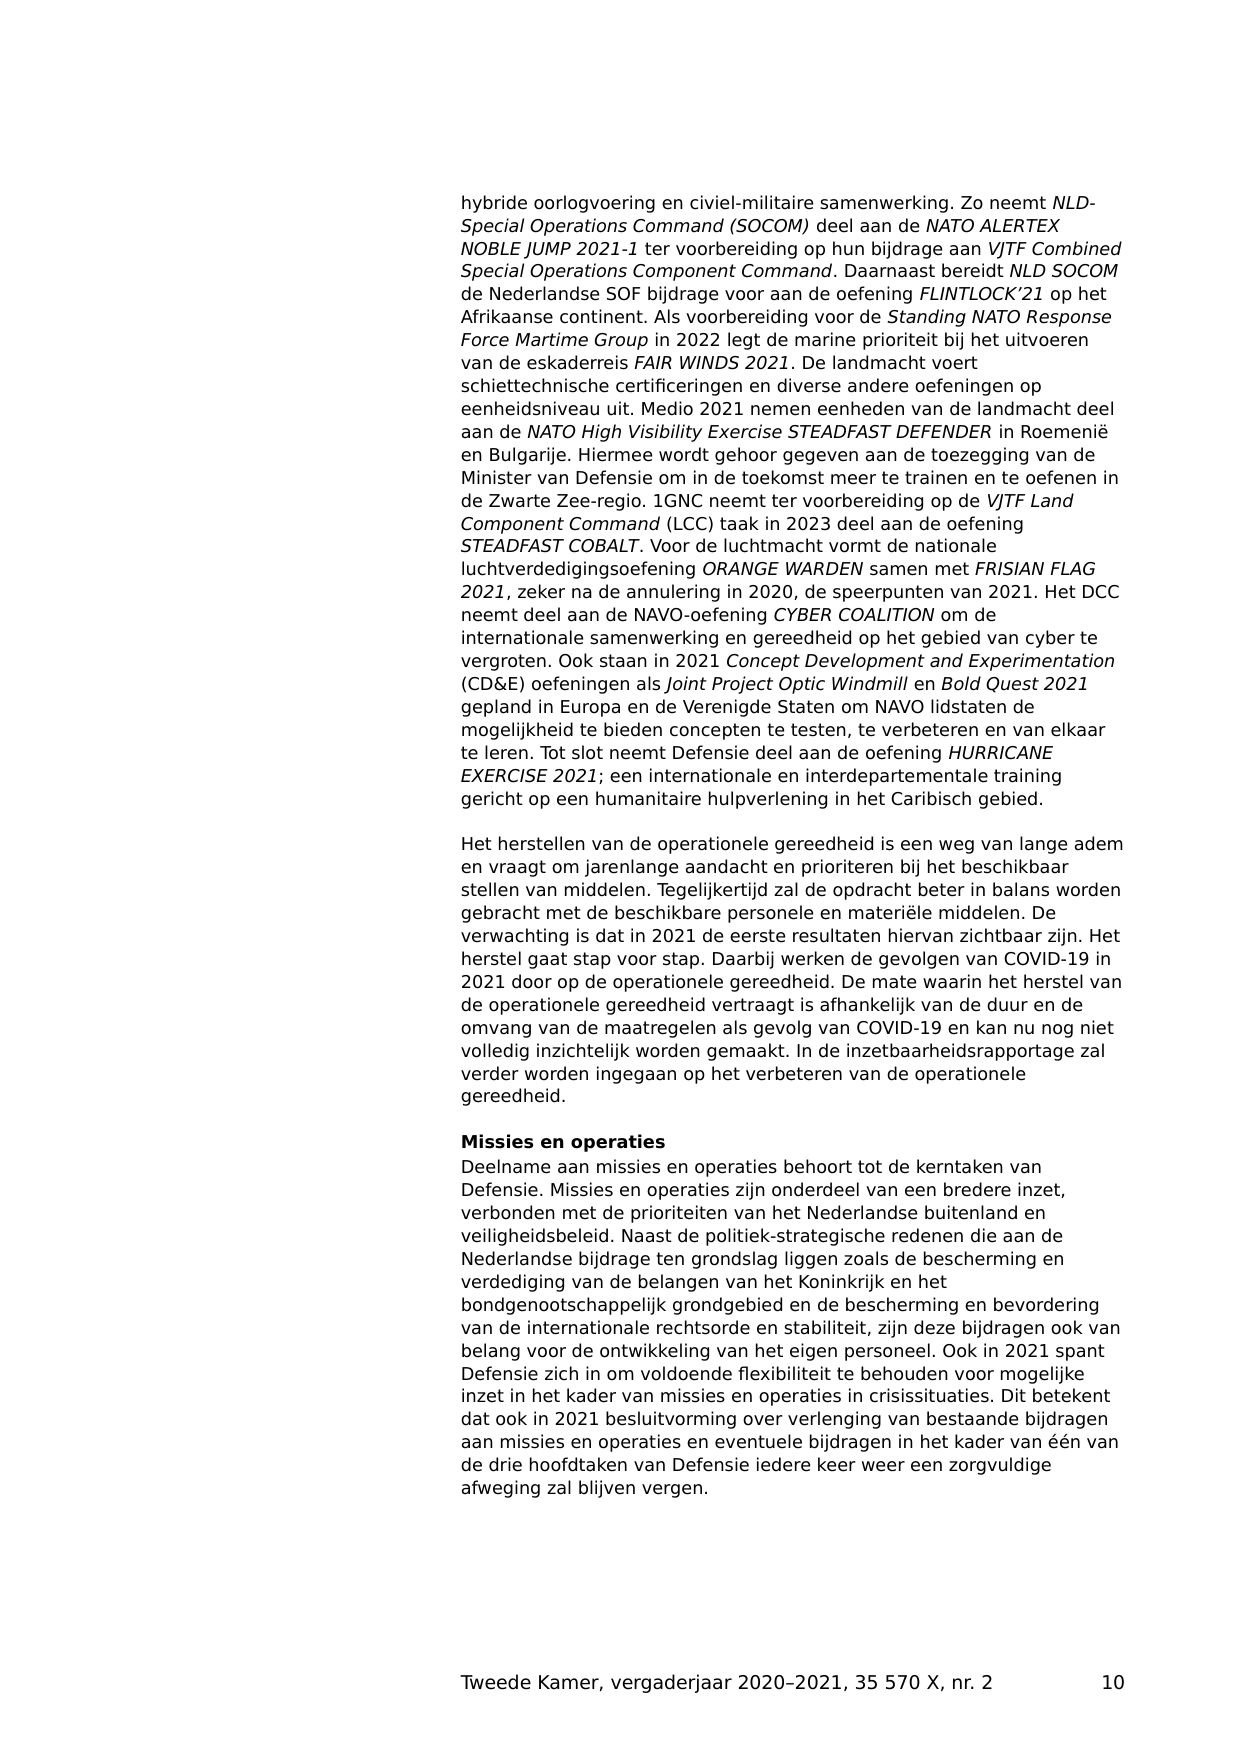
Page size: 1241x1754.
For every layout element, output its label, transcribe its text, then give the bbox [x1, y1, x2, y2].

text hybride oorlogvoering en civiel-militaire samenwerking. Zo neemt NLD-Special Operations Command (SOCOM) deel aan de NATO ALERTEX NOBLE JUMP 2021-1 ter voorbereiding op hun bijdrage aan VJTF Combined Special Operations Component Command. Daarnaast bereidt NLD SOCOM de Nederlandse SOF bijdrage voor aan de oefening FLINTLOCK’21 op het Afrikaanse continent. Als voorbereiding voor de Standing NATO Response Force Martime Group in 2022 legt de marine prioriteit bij het uitvoeren van de eskaderreis FAIR WINDS 2021. De landmacht voert schiettechnische certificeringen en diverse andere oefeningen op eenheidsniveau uit. Medio 2021 nemen eenheden van de landmacht deel aan de NATO High Visibility Exercise STEADFAST DEFENDER in Roemenië en Bulgarije. Hiermee wordt gehoor gegeven aan de toezegging van de Minister van Defensie om in de toekomst meer te trainen en te oefenen in de Zwarte Zee-regio. 1GNC neemt ter voorbereiding op de VJTF Land Component Command (LCC) taak in 2023 deel aan de oefening STEADFAST COBALT. Voor de luchtmacht vormt de nationale luchtverdedigingsoefening ORANGE WARDEN samen met FRISIAN FLAG 2021, zeker na de annulering in 2020, de speerpunten van 2021. Het DCC neemt deel aan de NAVO-oefening CYBER COALITION om de internationale samenwerking en gereedheid op het gebied van cyber te vergroten. Ook staan in 2021 Concept Development and Experimentation (CD&E) oefeningen als Joint Project Optic Windmill en Bold Quest 2021 gepland in Europa en de Verenigde Staten om NAVO lidstaten de mogelijkheid te bieden concepten te testen, te verbeteren en van elkaar te leren. Tot slot neemt Defensie deel aan de oefening HURRICANE EXERCISE 2021; een internationale en interdepartementale training gericht op een humanitaire hulpverlening in het Caribisch gebied. [461, 191, 1125, 809]
text Het herstellen van de operationele gereedheid is een weg van lange adem en vraagt om jarenlange aandacht en prioriteren bij het beschikbaar stellen van middelen. Tegelijkertijd zal de opdracht beter in balans worden gebracht met de beschikbare personele en materiële middelen. De verwachting is dat in 2021 de eerste resultaten hiervan zichtbaar zijn. Het herstel gaat stap voor stap. Daarbij werken de gevolgen van COVID-19 in 2021 door op de operationele gereedheid. De mate waarin het herstel van de operationele gereedheid vertraagt is afhankelijk van de duur en de omvang van de maatregelen als gevolg van COVID-19 en kan nu nog niet volledig inzichtelijk worden gemaakt. In de inzetbaarheidsrapportage zal verder worden ingegaan op het verbeteren van de operationele gereedheid. [461, 832, 1125, 1107]
text Missies en operaties [461, 1130, 1125, 1153]
text Deelname aan missies en operaties behoort tot de kerntaken van Defensie. Missies en operaties zijn onderdeel van een bredere inzet, verbonden met de prioriteiten van het Nederlandse buitenland en veiligheidsbeleid. Naast de politiek-strategische redenen die aan de Nederlandse bijdrage ten grondslag liggen zoals de bescherming en verdediging van de belangen van het Koninkrijk en het bondgenootschappelijk grondgebied en de bescherming en bevordering van de internationale rechtsorde en stabiliteit, zijn deze bijdragen ook van belang voor de ontwikkeling van het eigen personeel. Ook in 2021 spant Defensie zich in om voldoende flexibiliteit te behouden voor mogelijke inzet in het kader van missies en operaties in crisissituaties. Dit betekent dat ook in 2021 besluitvorming over verlenging van bestaande bijdragen aan missies en operaties en eventuele bijdragen in het kader van één van de drie hoofdtaken van Defensie iedere keer weer een zorgvuldige afweging zal blijven vergen. [461, 1155, 1125, 1499]
